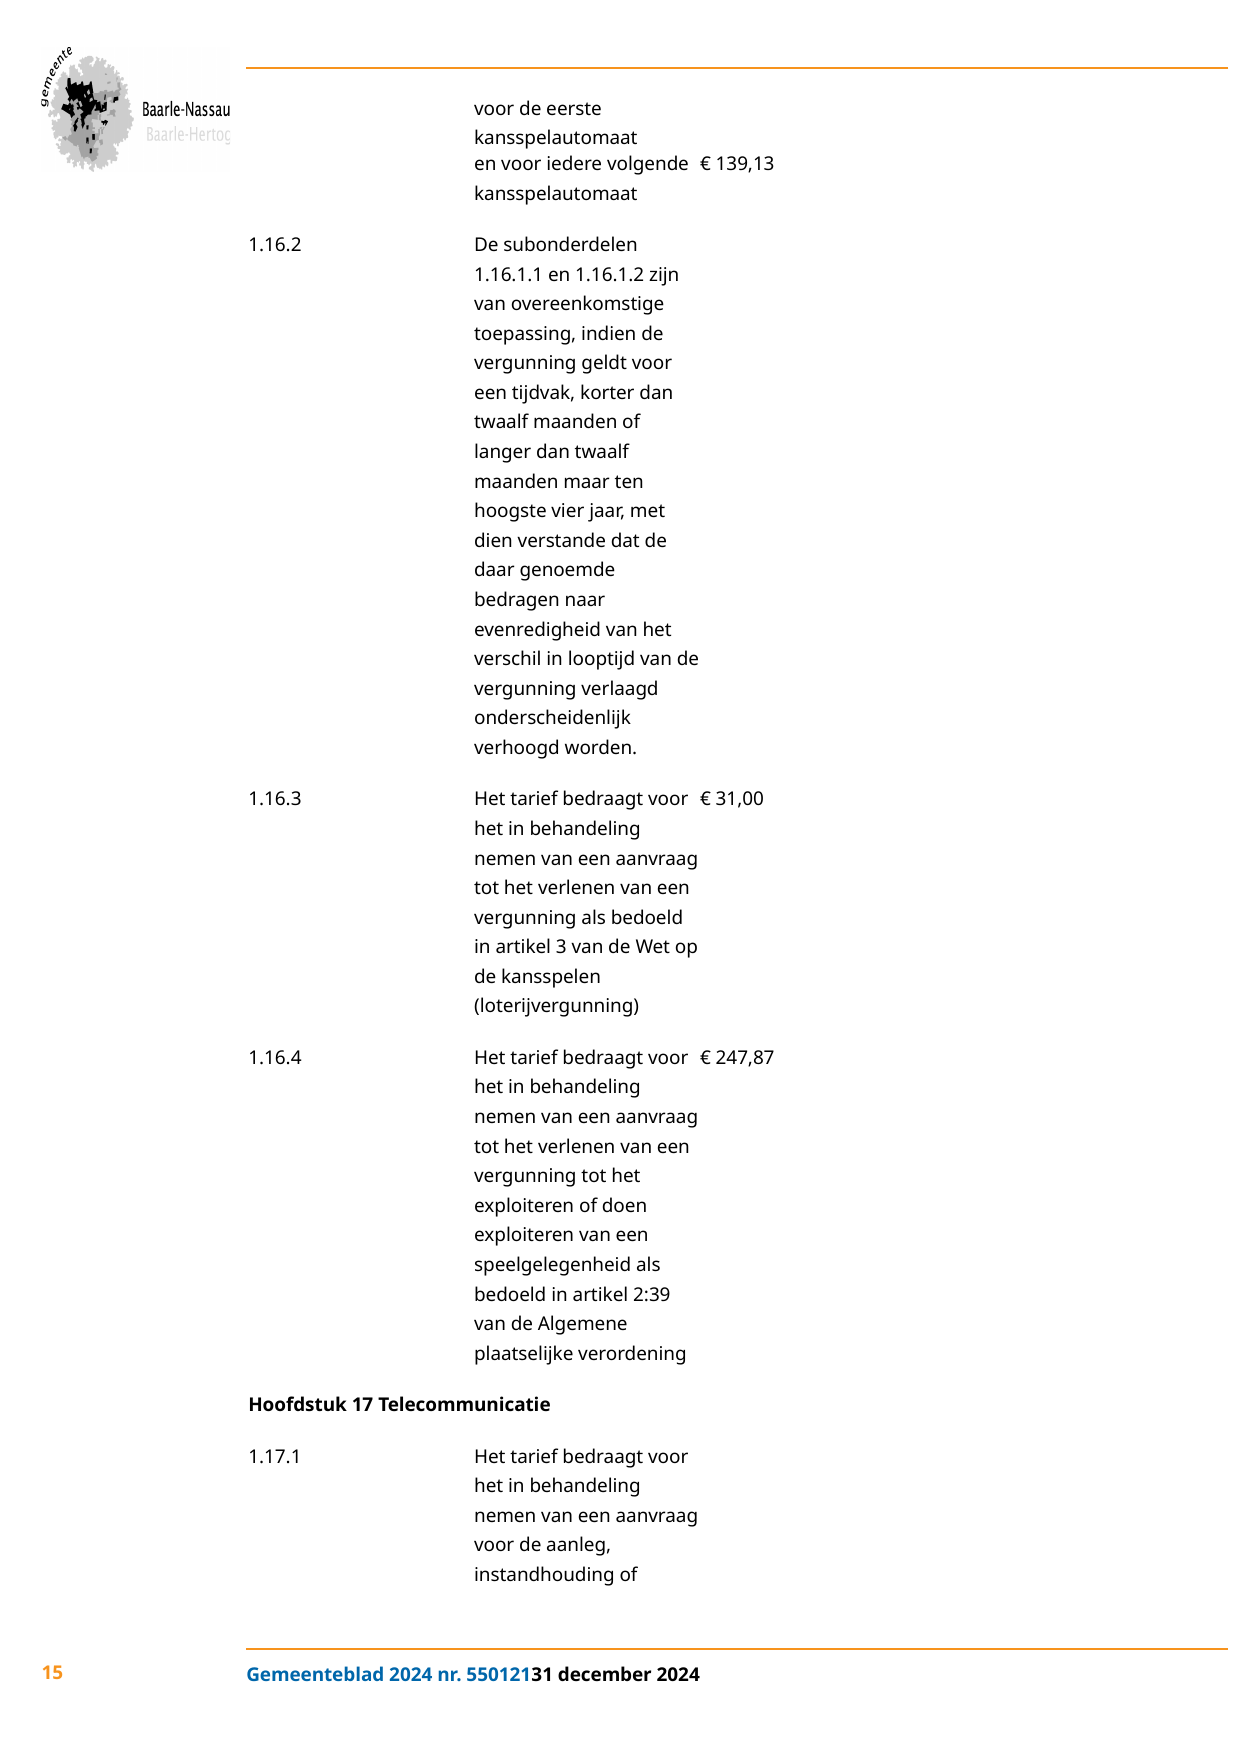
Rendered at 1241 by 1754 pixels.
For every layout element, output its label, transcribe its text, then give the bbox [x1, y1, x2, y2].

table_cell € 247,87 [700, 1044, 926, 1366]
table_cell [248, 95, 474, 150]
table_cell [926, 1417, 1152, 1443]
table_cell 1.16.2 [248, 231, 474, 760]
table_cell [474, 760, 700, 786]
table_cell [926, 95, 1152, 150]
table_cell [926, 205, 1152, 231]
table_cell [700, 1417, 926, 1443]
table_cell [700, 760, 926, 786]
table_cell 1.17.1 [248, 1443, 474, 1587]
table_cell € 139,13 [700, 150, 926, 205]
table_cell Hoofdstuk 17 Telecommunicatie [248, 1391, 700, 1417]
table_cell [474, 205, 700, 231]
table_cell [248, 150, 474, 205]
picture [41, 47, 231, 172]
table_cell [926, 786, 1152, 1018]
table_cell De subonderdelen 1.16.1.1 en 1.16.1.2 zijn van overeenkomstige toepassing, indien de vergunning geldt voor een tijdvak, korter dan twaalf maanden of langer dan twaalf maanden maar ten hoogste vier jaar, met dien verstande dat de daar genoemde bedragen naar evenredigheid van het verschil in looptijd van de vergunning verlaagd onderscheidenlijk verhoogd worden. [474, 231, 700, 760]
table_cell € 31,00 [700, 786, 926, 1018]
table_cell [926, 1044, 1152, 1366]
table_cell [700, 1018, 926, 1044]
table_cell Het tarief bedraagt voor het in behandeling nemen van een aanvraag voor de aanleg, instandhouding of [474, 1443, 700, 1587]
table_cell voor de eerste kansspelautomaat [474, 95, 700, 150]
table_cell [926, 1018, 1152, 1044]
table_cell [474, 1366, 700, 1391]
table_cell [926, 760, 1152, 786]
table_cell [926, 150, 1152, 205]
table_cell Het tarief bedraagt voor het in behandeling nemen van een aanvraag tot het verlenen van een vergunning tot het exploiteren of doen exploiteren van een speelgelegenheid als bedoeld in artikel 2:39 van de Algemene plaatselijke verordening [474, 1044, 700, 1366]
table_cell [248, 1018, 474, 1044]
table_cell [248, 1417, 474, 1443]
table_cell [248, 205, 474, 231]
table_cell [700, 95, 926, 150]
table_cell Het tarief bedraagt voor het in behandeling nemen van een aanvraag tot het verlenen van een vergunning als bedoeld in artikel 3 van de Wet op de kansspelen (loterijvergunning) [474, 786, 700, 1018]
table_cell [474, 1018, 700, 1044]
table_cell [926, 231, 1152, 760]
table_cell [248, 1366, 474, 1391]
table_cell [926, 1366, 1152, 1391]
table_cell [700, 1443, 926, 1587]
table_cell [474, 1417, 700, 1443]
table_cell [248, 760, 474, 786]
table_cell [926, 1391, 1152, 1417]
table_cell [700, 1366, 926, 1391]
table_cell [926, 1443, 1152, 1587]
table_cell [700, 205, 926, 231]
table_cell 1.16.3 [248, 786, 474, 1018]
table_cell 1.16.4 [248, 1044, 474, 1366]
table_cell [700, 1391, 926, 1417]
table_cell [700, 231, 926, 760]
table_cell en voor iedere volgende kansspelautomaat [474, 150, 700, 205]
